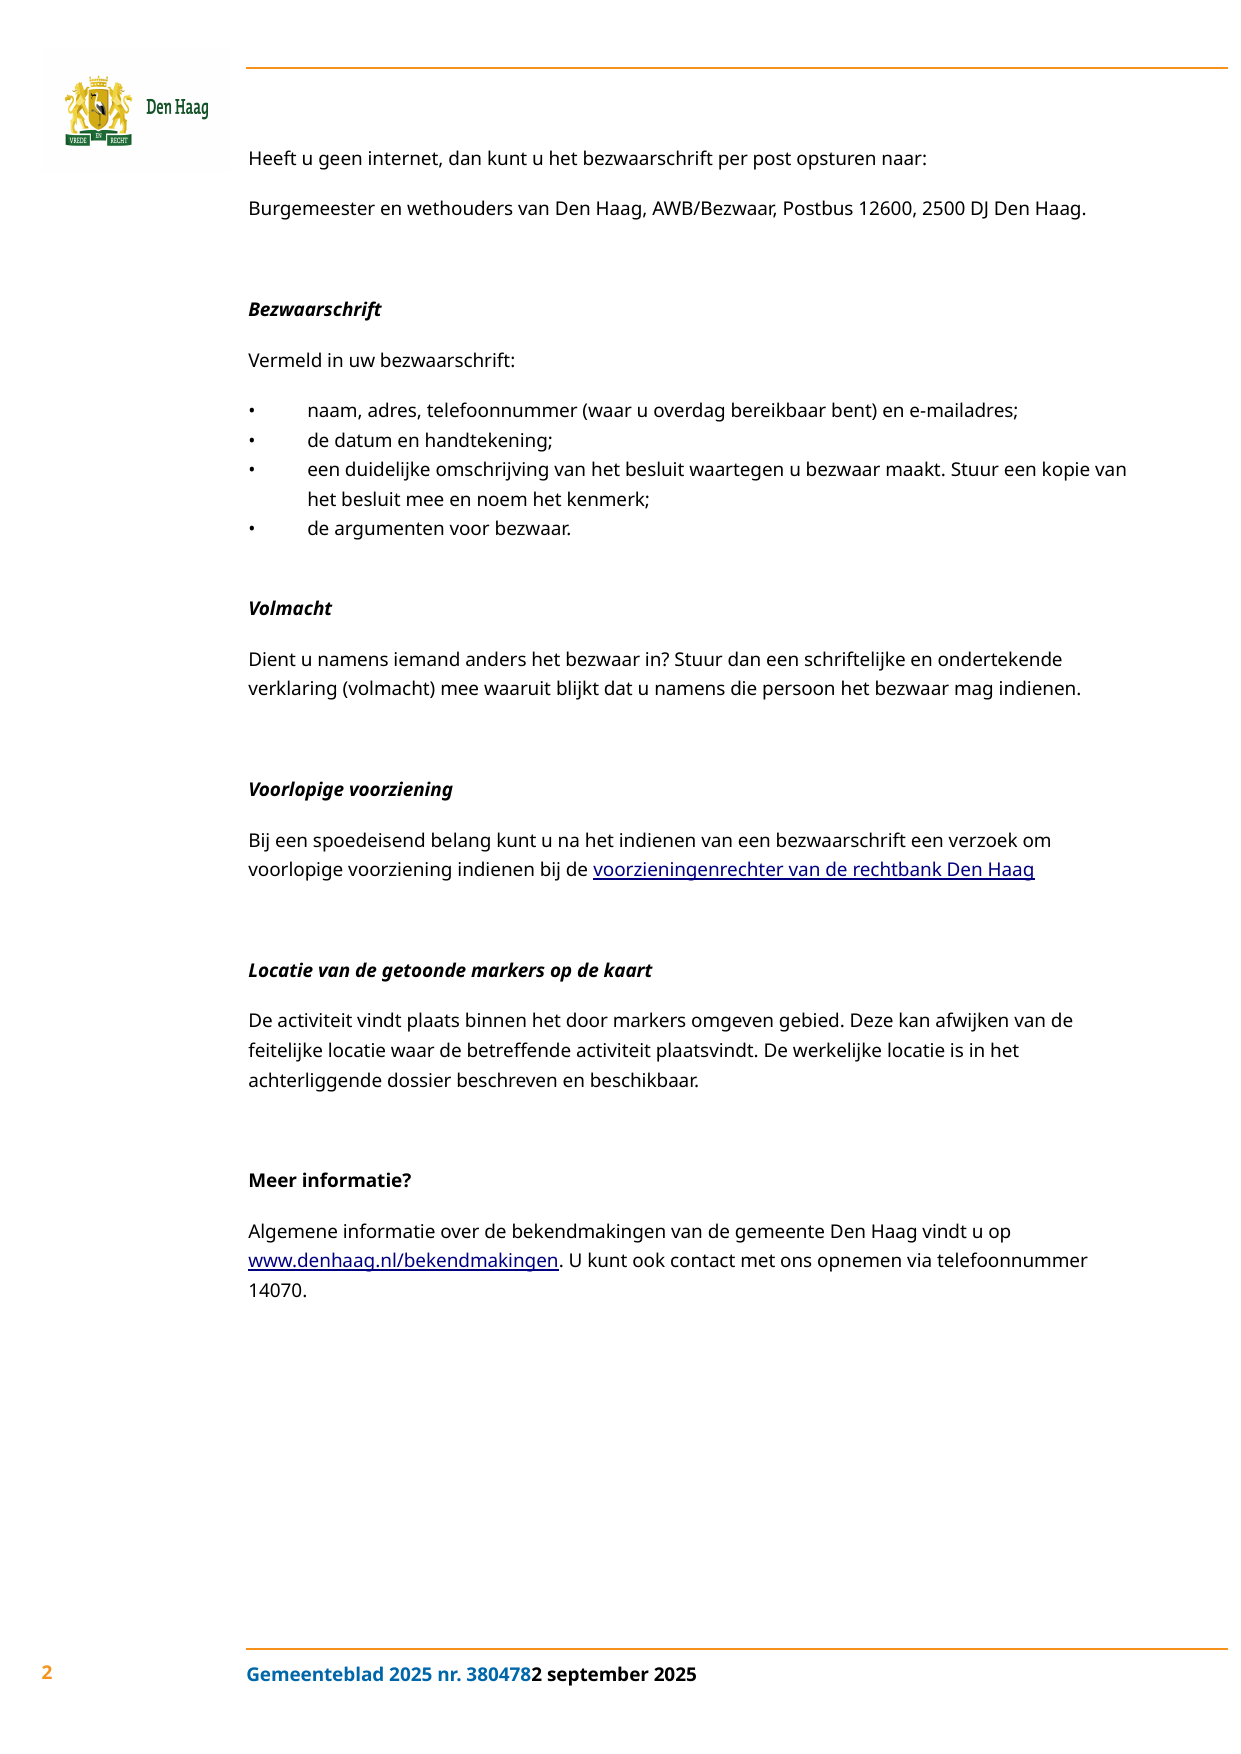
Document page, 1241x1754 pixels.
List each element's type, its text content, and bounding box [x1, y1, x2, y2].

text Volmacht [248, 596, 1152, 621]
picture [41, 47, 231, 172]
text De activiteit vindt plaats binnen het door markers omgeven gebied. Deze kan afwijken van de feitelijke locatie waar de betreffende activiteit plaatsvindt. De werkelijke locatie is in het achterliggende dossier beschreven en beschikbaar. [248, 1008, 1152, 1093]
text Vermeld in uw bezwaarschrift: [248, 347, 1152, 373]
text Voorlopige voorziening [248, 776, 1152, 802]
list de argumenten voor bezwaar. [248, 516, 1152, 541]
text Burgemeester en wethouders van Den Haag, AWB/Bezwaar, Postbus 12600, 2500 DJ Den Haag. [248, 196, 1152, 221]
text Dient u namens iemand anders het bezwaar in? Stuur dan een schriftelijke en ondertekende verklaring (volmacht) mee waaruit blijkt dat u namens die persoon het bezwaar mag indienen. [248, 646, 1152, 701]
text Locatie van de getoonde markers op de kaart [248, 957, 1152, 983]
text Heeft u geen internet, dan kunt u het bezwaarschrift per post opsturen naar: [248, 145, 1152, 171]
list naam, adres, telefoonnummer (waar u overdag bereikbaar bent) en e-mailadres; [248, 397, 1152, 423]
list de datum en handtekening; [248, 427, 1152, 453]
list een duidelijke omschrijving van het besluit waartegen u bezwaar maakt. Stuur een kopie van het besluit mee en noem het kenmerk; [248, 456, 1152, 512]
text Bezwaarschrift [248, 296, 1152, 322]
text Meer informatie? [248, 1168, 1152, 1193]
text Algemene informatie over de bekendmakingen van de gemeente Den Haag vindt u op www.denhaag.nl/bekendmakingen. U kunt ook contact met ons opnemen via telefoonnummer 14070. [248, 1218, 1152, 1303]
text Bij een spoedeisend belang kunt u na het indienen van een bezwaarschrift een verzoek om voorlopige voorziening indienen bij de voorzieningenrechter van de rechtbank Den Haag [248, 827, 1152, 882]
